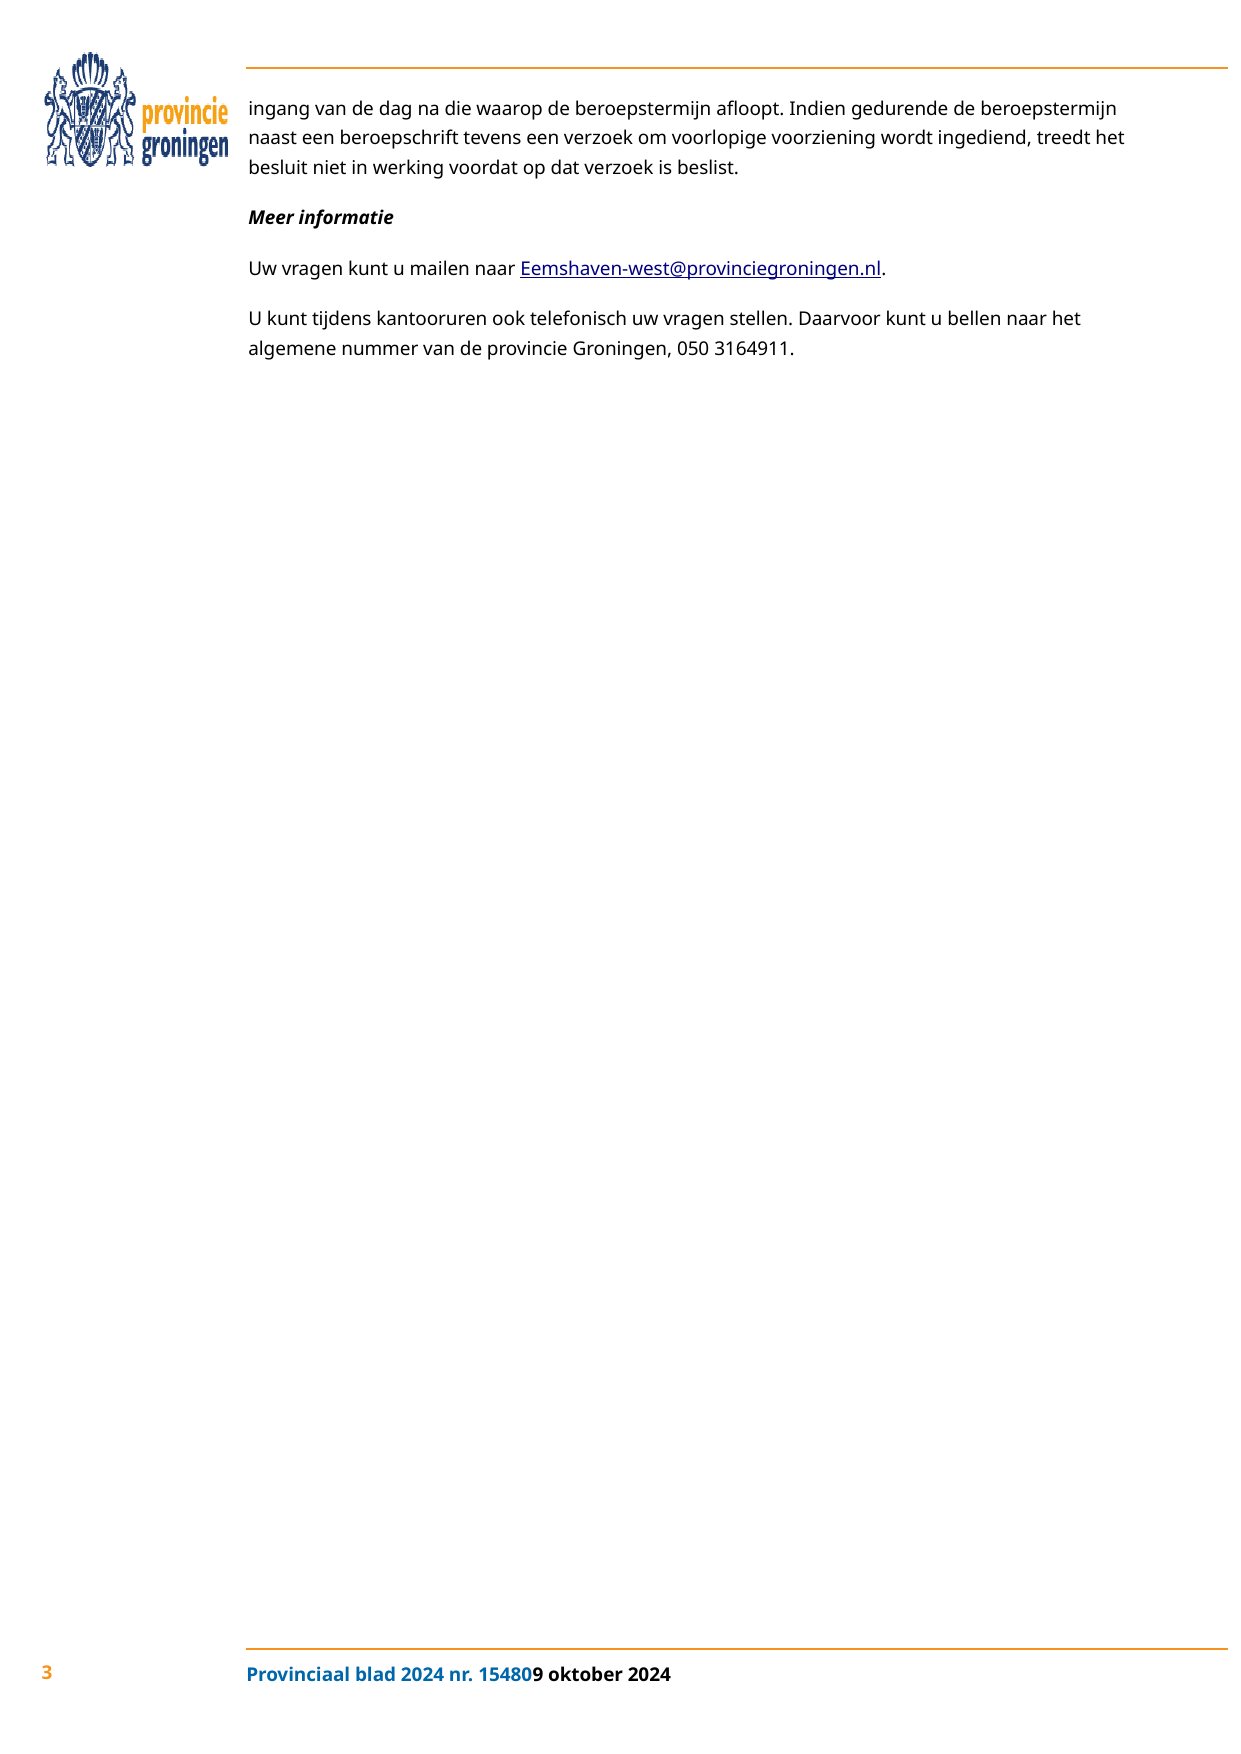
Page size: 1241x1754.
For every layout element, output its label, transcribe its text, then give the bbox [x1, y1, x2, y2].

text Uw vragen kunt u mailen naar Eemshaven-west@provinciegroningen.nl. [248, 255, 1152, 281]
text U kunt tijdens kantooruren ook telefonisch uw vragen stellen. Daarvoor kunt u bellen naar het algemene nummer van de provincie Groningen, 050 3164911. [248, 305, 1152, 361]
text Meer informatie [248, 204, 1152, 230]
picture [41, 47, 231, 172]
text ingang van de dag na die waarop de beroepstermijn afloopt. Indien gedurende de beroepstermijn naast een beroepschrift tevens een verzoek om voorlopige voorziening wordt ingediend, treedt het besluit niet in werking voordat op dat verzoek is beslist. [248, 95, 1152, 180]
